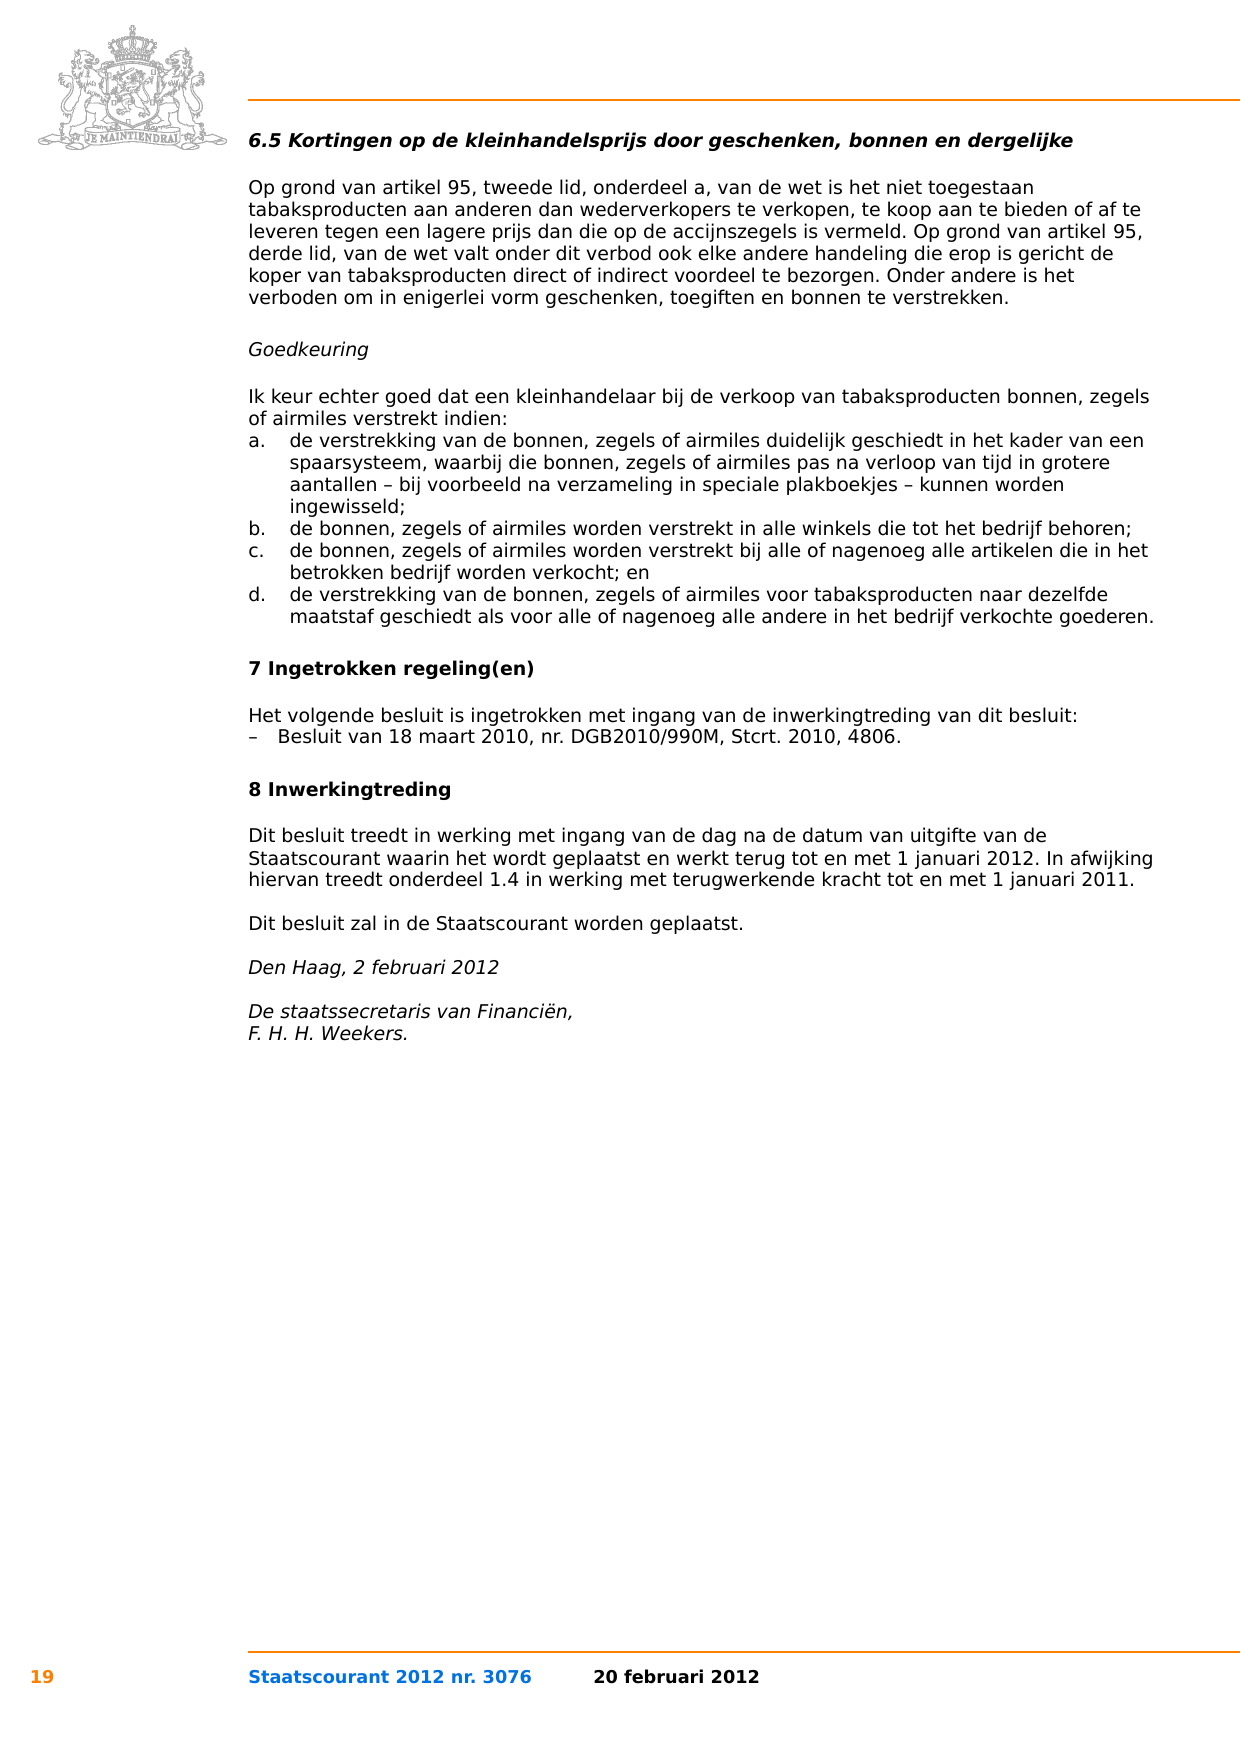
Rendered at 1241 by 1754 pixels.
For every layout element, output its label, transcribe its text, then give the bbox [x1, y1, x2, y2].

subtitle 8 Inwerkingtreding [248, 778, 1163, 800]
text Het volgende besluit is ingetrokken met ingang van de inwerkingtreding van dit besluit: [248, 704, 1163, 726]
subtitle Goedkeuring [248, 339, 1163, 361]
subtitle 7 Ingetrokken regeling(en) [248, 657, 1163, 679]
text De staatssecretaris van Financiën, F. H. H. Weekers. [248, 1001, 1163, 1045]
subtitle 6.5 Kortingen op de kleinhandelsprijs door geschenken, bonnen en dergelijke [248, 130, 1163, 152]
text – Besluit van 18 maart 2010, nr. DGB2010/990M, Stcrt. 2010, 4806. [248, 726, 1163, 748]
text c. de bonnen, zegels of airmiles worden verstrekt bij alle of nagenoeg alle artikelen die in het betrokken bedrijf worden verkocht; en [248, 539, 1163, 583]
text Dit besluit treedt in werking met ingang van de dag na de datum van uitgifte van de Staatscourant waarin het wordt geplaatst en werkt terug tot en met 1 januari 2012. In afwijking hiervan treedt onderdeel 1.4 in werking met terugwerkende kracht tot en met 1 januari 2011. [248, 825, 1163, 891]
picture [38, 25, 227, 150]
text d. de verstrekking van de bonnen, zegels of airmiles voor tabaksproducten naar dezelfde maatstaf geschiedt als voor alle of nagenoeg alle andere in het bedrijf verkochte goederen. [248, 583, 1163, 627]
text a. de verstrekking van de bonnen, zegels of airmiles duidelijk geschiedt in het kader van een spaarsysteem, waarbij die bonnen, zegels of airmiles pas na verloop van tijd in grotere aantallen – bij voorbeeld na verzameling in speciale plakboekjes – kunnen worden ingewisseld; [248, 430, 1163, 518]
text Ik keur echter goed dat een kleinhandelaar bij de verkoop van tabaksproducten bonnen, zegels of airmiles verstrekt indien: [248, 386, 1163, 430]
text b. de bonnen, zegels of airmiles worden verstrekt in alle winkels die tot het bedrijf behoren; [248, 518, 1163, 539]
text Den Haag, 2 februari 2012 [248, 957, 1163, 979]
text Op grond van artikel 95, tweede lid, onderdeel a, van de wet is het niet toegestaan tabaksproducten aan anderen dan wederverkopers te verkopen, te koop aan te bieden of af te leveren tegen een lagere prijs dan die op de accijnszegels is vermeld. Op grond van artikel 95, derde lid, van de wet valt onder dit verbod ook elke andere handeling die erop is gericht de koper van tabaksproducten direct of indirect voordeel te bezorgen. Onder andere is het verboden om in enigerlei vorm geschenken, toegiften en bonnen te verstrekken. [248, 177, 1163, 309]
text Dit besluit zal in de Staatscourant worden geplaatst. [248, 913, 1163, 935]
